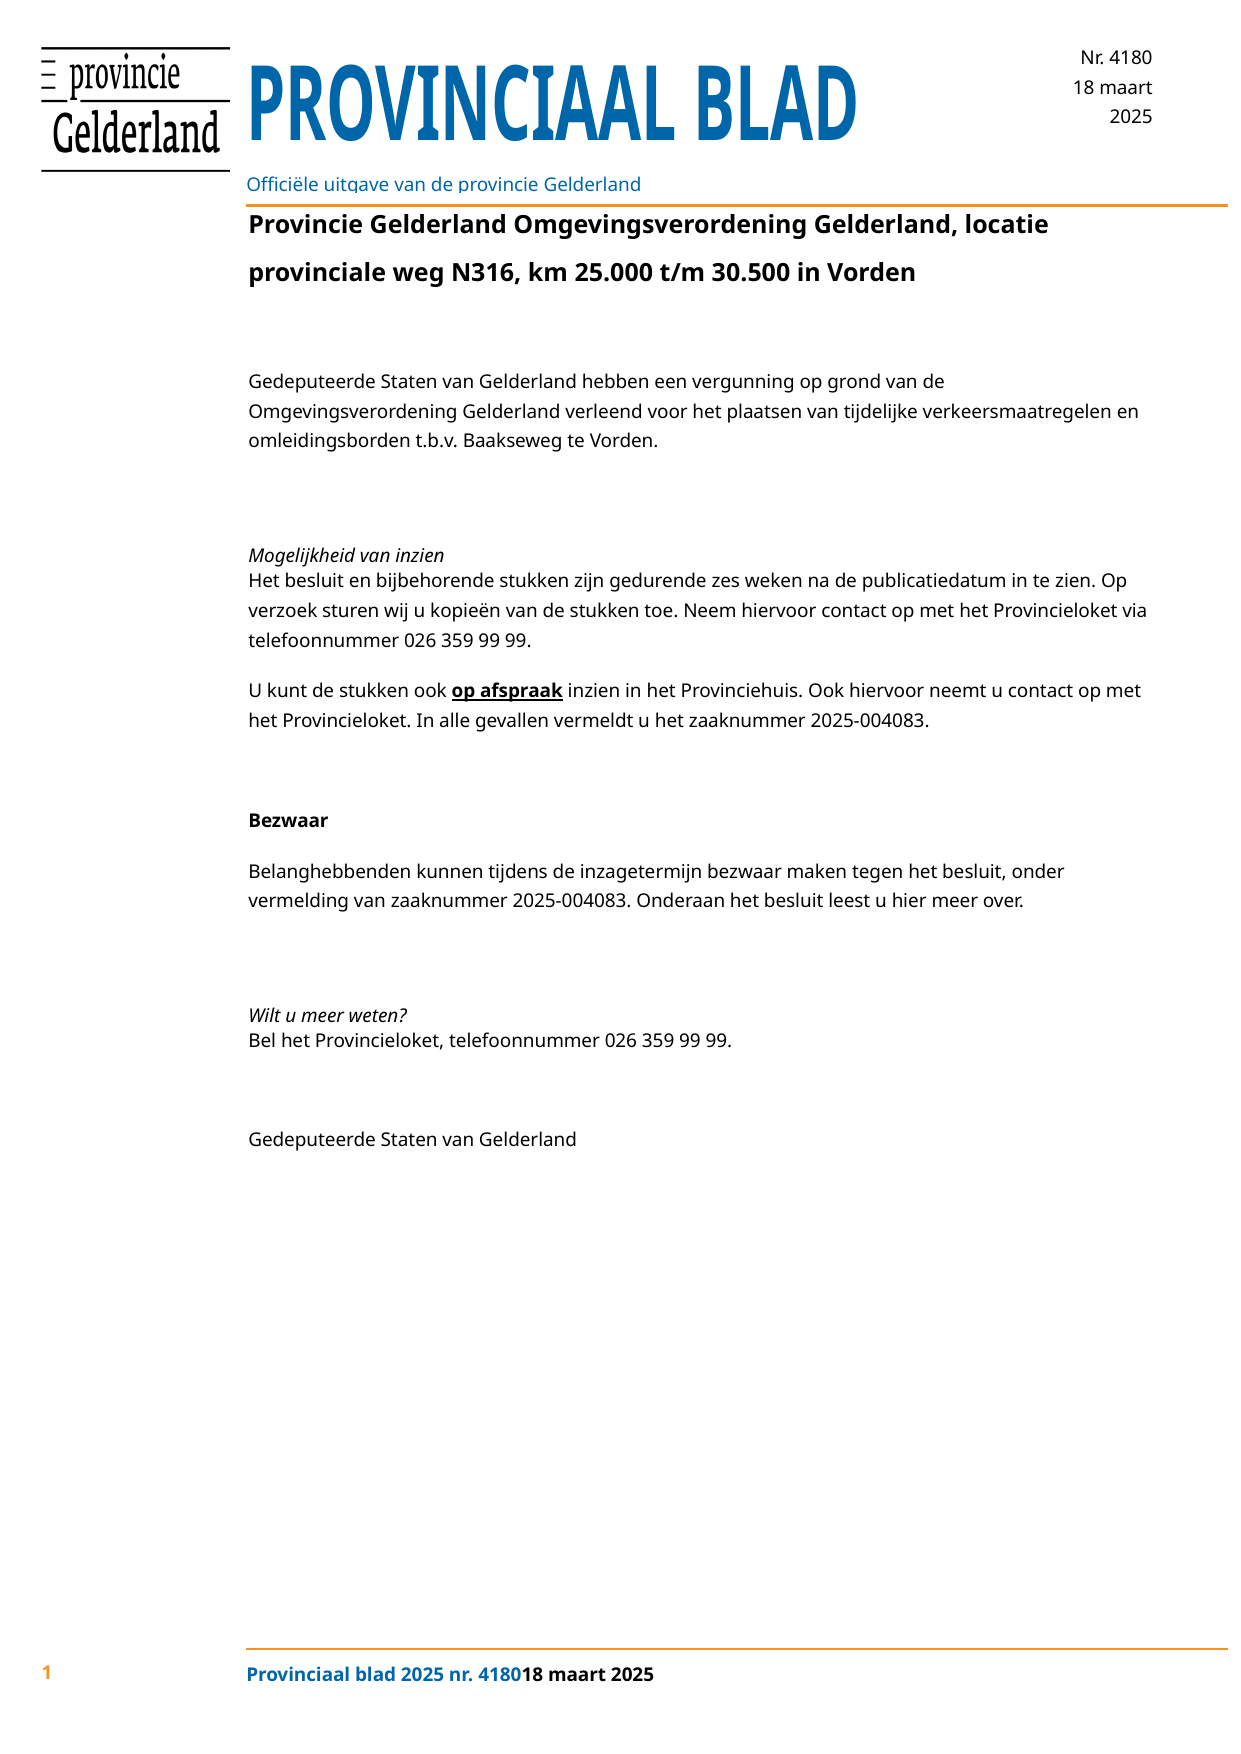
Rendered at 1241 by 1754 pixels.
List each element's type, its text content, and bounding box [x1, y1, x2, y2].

text Gedeputeerde Staten van Gelderland [248, 1126, 1152, 1152]
text Bel het Provincieloket, telefoonnummer 026 359 99 99. [248, 1028, 1152, 1053]
text Gedeputeerde Staten van Gelderland hebben een vergunning op grond van de Omgevingsverordening Gelderland verleend voor het plaatsen van tijdelijke verkeersmaatregelen en omleidingsborden t.b.v. Baakseweg te Vorden. [248, 368, 1152, 453]
picture [41, 47, 231, 172]
text Bezwaar [248, 808, 1152, 833]
text Mogelijkheid van inzien [248, 542, 1152, 568]
text Provincie Gelderland Omgevingsverordening Gelderland, locatie provinciale weg N316, km 25.000 t/m 30.500 in Vorden [248, 207, 1152, 288]
text Belanghebbenden kunnen tijdens de inzagetermijn bezwaar maken tegen het besluit, onder vermelding van zaaknummer 2025-004083. Onderaan het besluit leest u hier meer over. [248, 858, 1152, 913]
text Het besluit en bijbehorende stukken zijn gedurende zes weken na de publicatiedatum in te zien. Op verzoek sturen wij u kopieën van de stukken toe. Neem hiervoor contact op met het Provincieloket via telefoonnummer 026 359 99 99. [248, 568, 1152, 652]
text Wilt u meer weten? [248, 1002, 1152, 1028]
text U kunt de stukken ook op afspraak inzien in het Provinciehuis. Ook hiervoor neemt u contact op met het Provincieloket. In alle gevallen vermeldt u het zaaknummer 2025-004083. [248, 677, 1152, 732]
